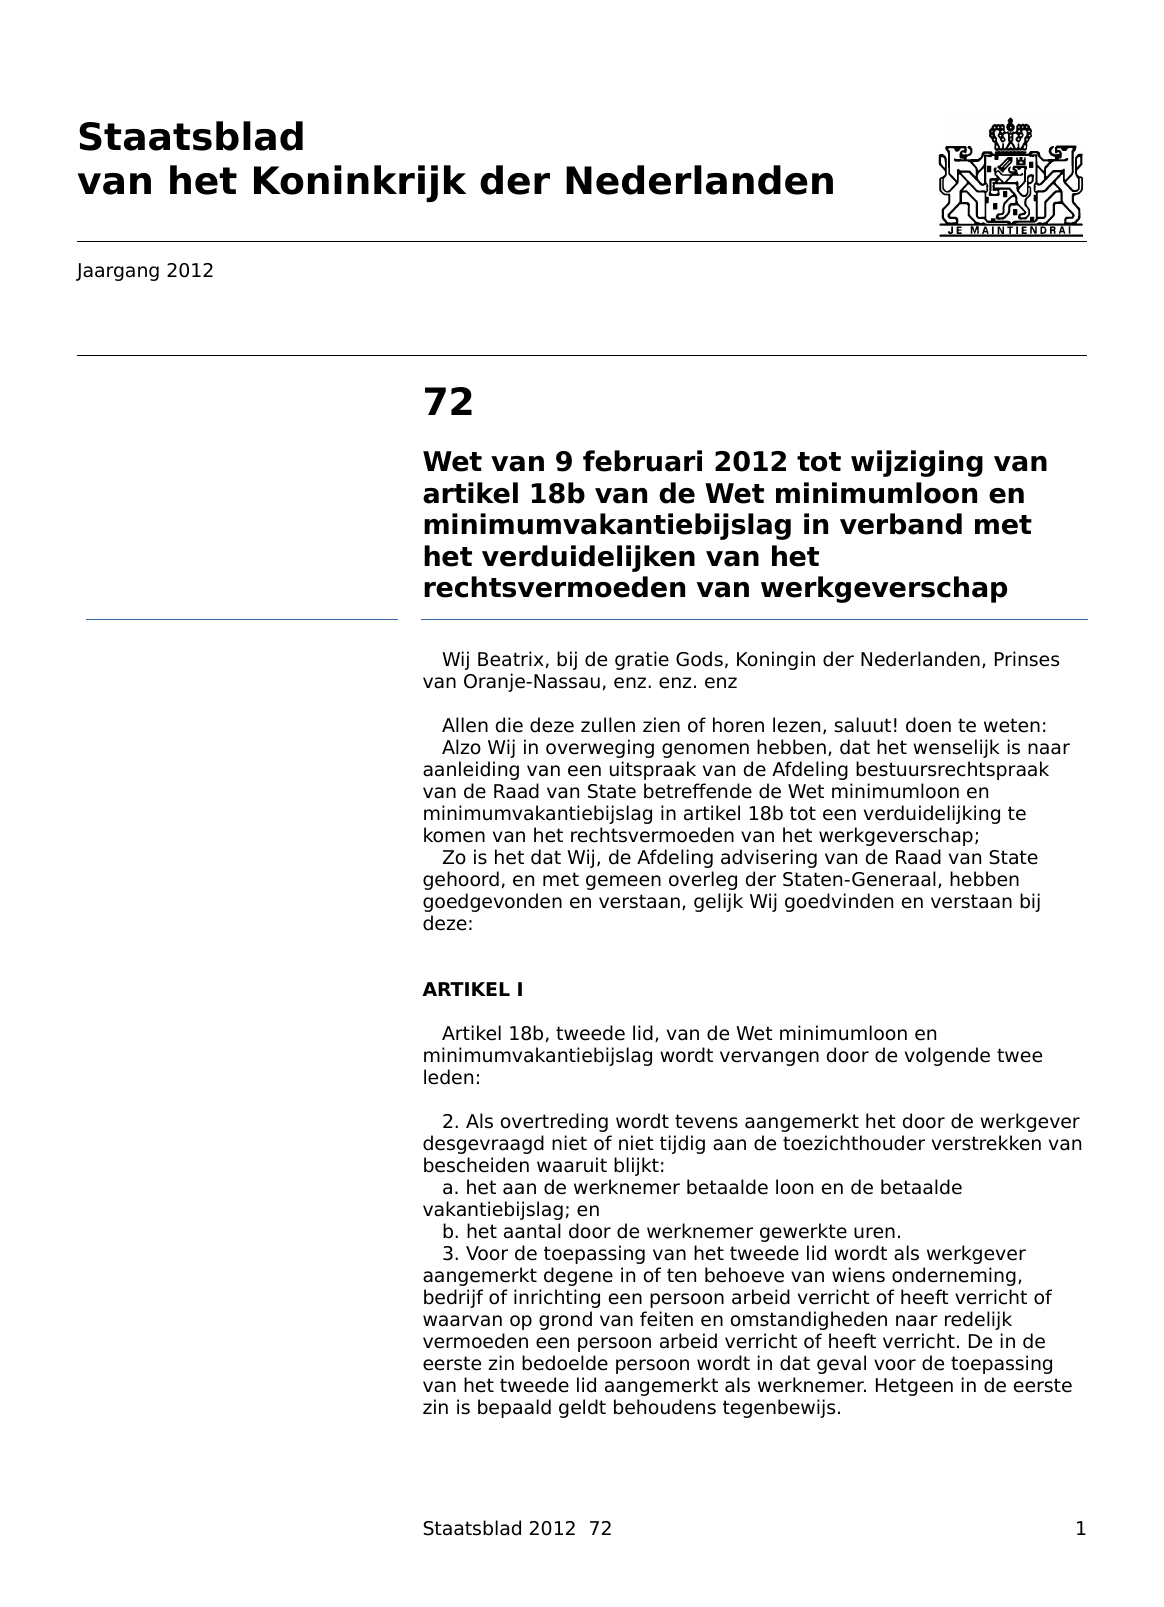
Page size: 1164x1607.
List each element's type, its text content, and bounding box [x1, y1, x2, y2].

text Allen die deze zullen zien of horen lezen, saluut! doen te weten: [422, 715, 1087, 737]
text 2. Als overtreding wordt tevens aangemerkt het door de werkgever desgevraagd niet of niet tijdig aan de toezichthouder verstrekken van bescheiden waaruit blijkt: [422, 1111, 1087, 1177]
picture [936, 115, 1087, 240]
text Alzo Wij in overweging genomen hebben, dat het wenselijk is naar aanleiding van een uitspraak van de Afdeling bestuursrechtspraak van de Raad van State betreffende de Wet minimumloon en minimumvakantiebijslag in artikel 18b tot een verduidelijking te komen van het rechtsvermoeden van het werkgeverschap; [422, 737, 1087, 847]
text 3. Voor de toepassing van het tweede lid wordt als werkgever aangemerkt degene in of ten behoeve van wiens onderneming, bedrijf of inrichting een persoon arbeid verricht of heeft verricht of waarvan op grond van feiten en omstandigheden naar redelijk vermoeden een persoon arbeid verricht of heeft verricht. De in de eerste zin bedoelde persoon wordt in dat geval voor de toepassing van het tweede lid aangemerkt als werknemer. Hetgeen in de eerste zin is bepaald geldt behoudens tegenbewijs. [422, 1243, 1087, 1419]
subtitle ARTIKEL I [422, 979, 1087, 1001]
table_header [886, 100, 1087, 241]
table_cell Jaargang 2012 [77, 242, 1087, 355]
subtitle 72 [422, 381, 1087, 424]
table_header Staatsblad van het Koninkrijk der Nederlanden [77, 100, 886, 241]
text Wet van 9 februari 2012 tot wijziging van artikel 18b van de Wet minimumloon en minimumvakantiebijslag in verband met het verduidelijken van het rechtsvermoeden van werkgeverschap [422, 447, 1087, 604]
text Wij Beatrix, bij de gratie Gods, Koningin der Nederlanden, Prinses van Oranje-Nassau, enz. enz. enz [422, 649, 1087, 693]
text Zo is het dat Wij, de Afdeling advisering van de Raad van State gehoord, en met gemeen overleg der Staten-Generaal, hebben goedgevonden en verstaan, gelijk Wij goedvinden en verstaan bij deze: [422, 847, 1087, 935]
text b. het aantal door de werknemer gewerkte uren. [422, 1221, 1087, 1243]
text Artikel 18b, tweede lid, van de Wet minimumloon en minimumvakantiebijslag wordt vervangen door de volgende twee leden: [422, 1023, 1087, 1089]
text a. het aan de werknemer betaalde loon en de betaalde vakantiebijslag; en [422, 1177, 1087, 1221]
